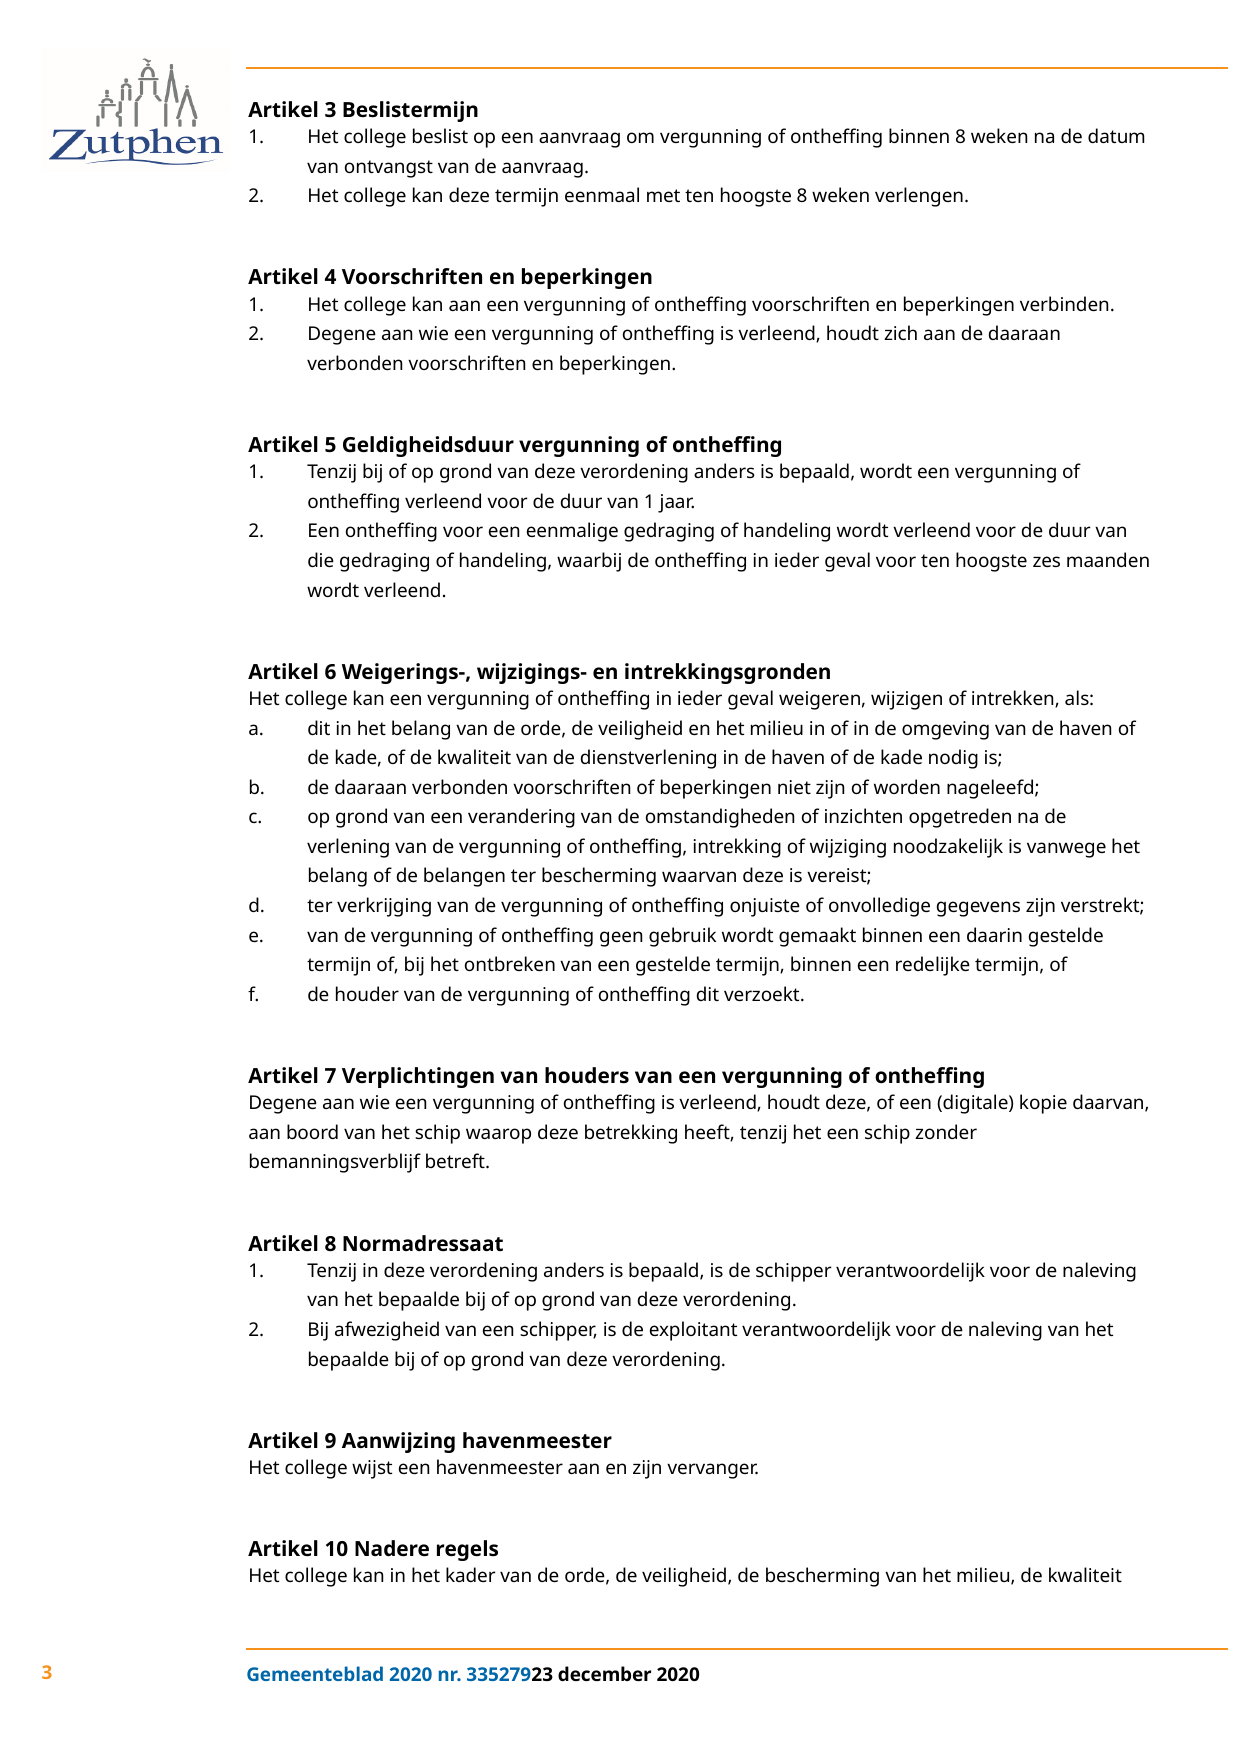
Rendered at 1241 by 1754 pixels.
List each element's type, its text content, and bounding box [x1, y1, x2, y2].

text Artikel 8 Normadressaat [248, 1229, 1152, 1257]
text Artikel 9 Aanwijzing havenmeester [248, 1426, 1152, 1454]
list Een ontheffing voor een eenmalige gedraging of handeling wordt verleend voor de duur van die gedraging of handeling, waarbij de ontheffing in ieder geval voor ten hoogste zes maanden wordt verleend. [248, 518, 1152, 602]
list Het college beslist op een aanvraag om vergunning of ontheffing binnen 8 weken na de datum van ontvangst van de aanvraag. [248, 123, 1152, 178]
list Tenzij bij of op grond van deze verordening anders is bepaald, wordt een vergunning of ontheffing verleend voor de duur van 1 jaar. [248, 458, 1152, 514]
text Artikel 4 Voorschriften en beperkingen [248, 262, 1152, 291]
list Het college kan aan een vergunning of ontheffing voorschriften en beperkingen verbinden. [248, 291, 1152, 317]
list de daaraan verbonden voorschriften of beperkingen niet zijn of worden nageleefd; [248, 774, 1152, 800]
text Degene aan wie een vergunning of ontheffing is verleend, houdt deze, of een (digitale) kopie daarvan, aan boord van het schip waarop deze betrekking heeft, tenzij het een schip zonder bemanningsverblijf betreft. [248, 1089, 1152, 1174]
list ter verkrijging van de vergunning of ontheffing onjuiste of onvolledige gegevens zijn verstrekt; [248, 892, 1152, 918]
list op grond van een verandering van de omstandigheden of inzichten opgetreden na de verlening van de vergunning of ontheffing, intrekking of wijziging noodzakelijk is vanwege het belang of de belangen ter bescherming waarvan deze is vereist; [248, 803, 1152, 888]
list Tenzij in deze verordening anders is bepaald, is de schipper verantwoordelijk voor de naleving van het bepaalde bij of op grond van deze verordening. [248, 1257, 1152, 1312]
text Artikel 7 Verplichtingen van houders van een vergunning of ontheffing [248, 1061, 1152, 1089]
text Het college kan in het kader van de orde, de veiligheid, de bescherming van het milieu, de kwaliteit [248, 1563, 1152, 1588]
list de houder van de vergunning of ontheffing dit verzoekt. [248, 981, 1152, 1007]
list van de vergunning of ontheffing geen gebruik wordt gemaakt binnen een daarin gestelde termijn of, bij het ontbreken van een gestelde termijn, binnen een redelijke termijn, of [248, 922, 1152, 977]
list dit in het belang van de orde, de veiligheid en het milieu in of in de omgeving van de haven of de kade, of de kwaliteit van de dienstverlening in de haven of de kade nodig is; [248, 715, 1152, 770]
text Het college kan een vergunning of ontheffing in ieder geval weigeren, wijzigen of intrekken, als: [248, 685, 1152, 711]
list Degene aan wie een vergunning of ontheffing is verleend, houdt zich aan de daaraan verbonden voorschriften en beperkingen. [248, 320, 1152, 376]
text Artikel 10 Nadere regels [248, 1534, 1152, 1563]
text Artikel 3 Beslistermijn [248, 95, 1152, 123]
picture [41, 47, 231, 172]
list Het college kan deze termijn eenmaal met ten hoogste 8 weken verlengen. [248, 182, 1152, 208]
text Het college wijst een havenmeester aan en zijn vervanger. [248, 1454, 1152, 1480]
text Artikel 6 Weigerings-, wijzigings- en intrekkingsgronden [248, 657, 1152, 685]
list Bij afwezigheid van een schipper, is de exploitant verantwoordelijk voor de naleving van het bepaalde bij of op grond van deze verordening. [248, 1316, 1152, 1372]
text Artikel 5 Geldigheidsduur vergunning of ontheffing [248, 430, 1152, 458]
